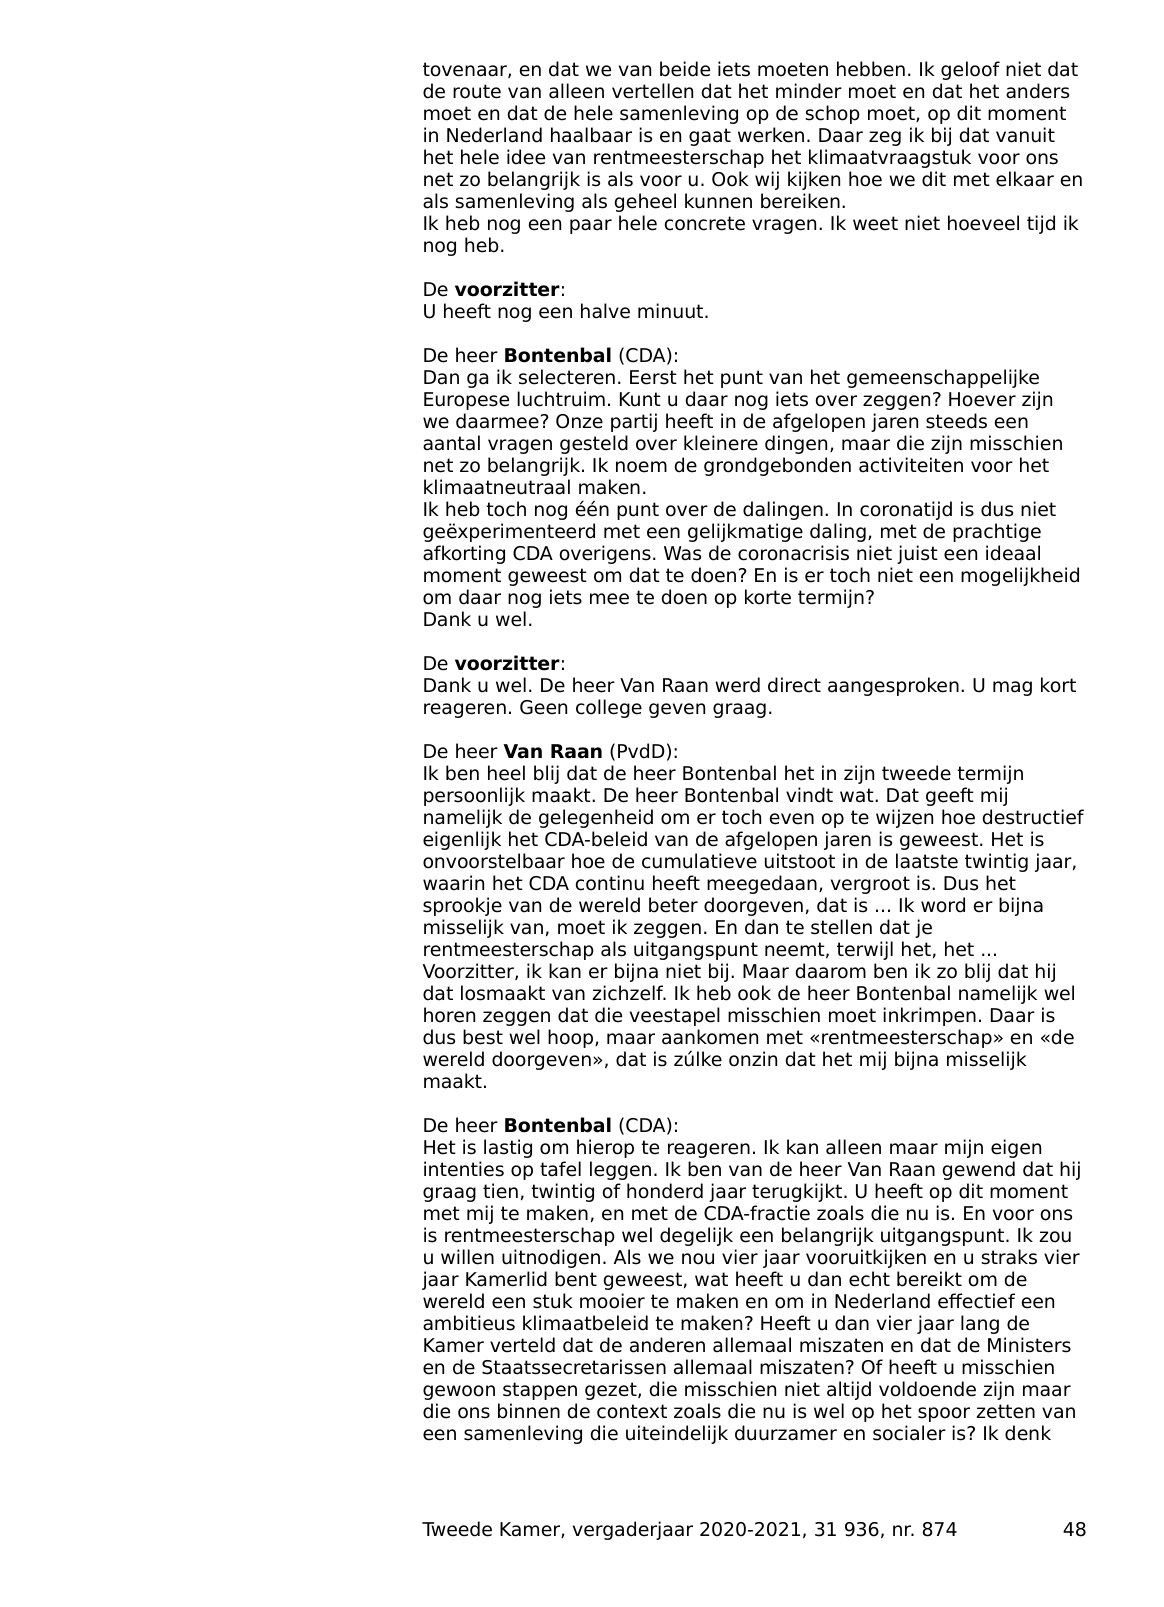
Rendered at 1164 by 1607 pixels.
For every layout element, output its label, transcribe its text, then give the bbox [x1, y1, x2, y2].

text Dan ga ik selecteren. Eerst het punt van het gemeenschappelijke Europese luchtruim. Kunt u daar nog iets over zeggen? Hoever zijn we daarmee? Onze partij heeft in de afgelopen jaren steeds een aantal vragen gesteld over kleinere dingen, maar die zijn misschien net zo belangrijk. Ik noem de grondgebonden activiteiten voor het klimaatneutraal maken. [422, 367, 1087, 499]
text U heeft nog een halve minuut. [422, 301, 1087, 323]
text tovenaar, en dat we van beide iets moeten hebben. Ik geloof niet dat de route van alleen vertellen dat het minder moet en dat het anders moet en dat de hele samenleving op de schop moet, op dit moment in Nederland haalbaar is en gaat werken. Daar zeg ik bij dat vanuit het hele idee van rentmeesterschap het klimaatvraagstuk voor ons net zo belangrijk is als voor u. Ook wij kijken hoe we dit met elkaar en als samenleving als geheel kunnen bereiken. [422, 59, 1087, 213]
text De voorzitter: [422, 279, 1087, 301]
text De heer Bontenbal (CDA): [422, 1115, 1087, 1137]
text Het is lastig om hierop te reageren. Ik kan alleen maar mijn eigen intenties op tafel leggen. Ik ben van de heer Van Raan gewend dat hij graag tien, twintig of honderd jaar terugkijkt. U heeft op dit moment met mij te maken, en met de CDA-fractie zoals die nu is. En voor ons is rentmeesterschap wel degelijk een belangrijk uitgangspunt. Ik zou u willen uitnodigen. Als we nou vier jaar vooruitkijken en u straks vier jaar Kamerlid bent geweest, wat heeft u dan echt bereikt om de wereld een stuk mooier te maken en om in Nederland effectief een ambitieus klimaatbeleid te maken? Heeft u dan vier jaar lang de Kamer verteld dat de anderen allemaal miszaten en dat de Ministers en de Staatssecretarissen allemaal miszaten? Of heeft u misschien gewoon stappen gezet, die misschien niet altijd voldoende zijn maar die ons binnen de context zoals die nu is wel op het spoor zetten van een samenleving die uiteindelijk duurzamer en socialer is? Ik denk [422, 1137, 1087, 1445]
text De heer Van Raan (PvdD): [422, 741, 1087, 763]
text De heer Bontenbal (CDA): [422, 345, 1087, 367]
text Dank u wel. [422, 609, 1087, 631]
text Ik ben heel blij dat de heer Bontenbal het in zijn tweede termijn persoonlijk maakt. De heer Bontenbal vindt wat. Dat geeft mij namelijk de gelegenheid om er toch even op te wijzen hoe destructief eigenlijk het CDA-beleid van de afgelopen jaren is geweest. Het is onvoorstelbaar hoe de cumulatieve uitstoot in de laatste twintig jaar, waarin het CDA continu heeft meegedaan, vergroot is. Dus het sprookje van de wereld beter doorgeven, dat is ... Ik word er bijna misselijk van, moet ik zeggen. En dan te stellen dat je rentmeesterschap als uitgangspunt neemt, terwijl het, het ... Voorzitter, ik kan er bijna niet bij. Maar daarom ben ik zo blij dat hij dat losmaakt van zichzelf. Ik heb ook de heer Bontenbal namelijk wel horen zeggen dat die veestapel misschien moet inkrimpen. Daar is dus best wel hoop, maar aankomen met «rentmeesterschap» en «de wereld doorgeven», dat is zúlke onzin dat het mij bijna misselijk maakt. [422, 763, 1087, 1093]
text Dank u wel. De heer Van Raan werd direct aangesproken. U mag kort reageren. Geen college geven graag. [422, 675, 1087, 719]
text Ik heb nog een paar hele concrete vragen. Ik weet niet hoeveel tijd ik nog heb. [422, 213, 1087, 257]
text De voorzitter: [422, 653, 1087, 675]
text Ik heb toch nog één punt over de dalingen. In coronatijd is dus niet geëxperimenteerd met een gelijkmatige daling, met de prachtige afkorting CDA overigens. Was de coronacrisis niet juist een ideaal moment geweest om dat te doen? En is er toch niet een mogelijkheid om daar nog iets mee te doen op korte termijn? [422, 499, 1087, 609]
